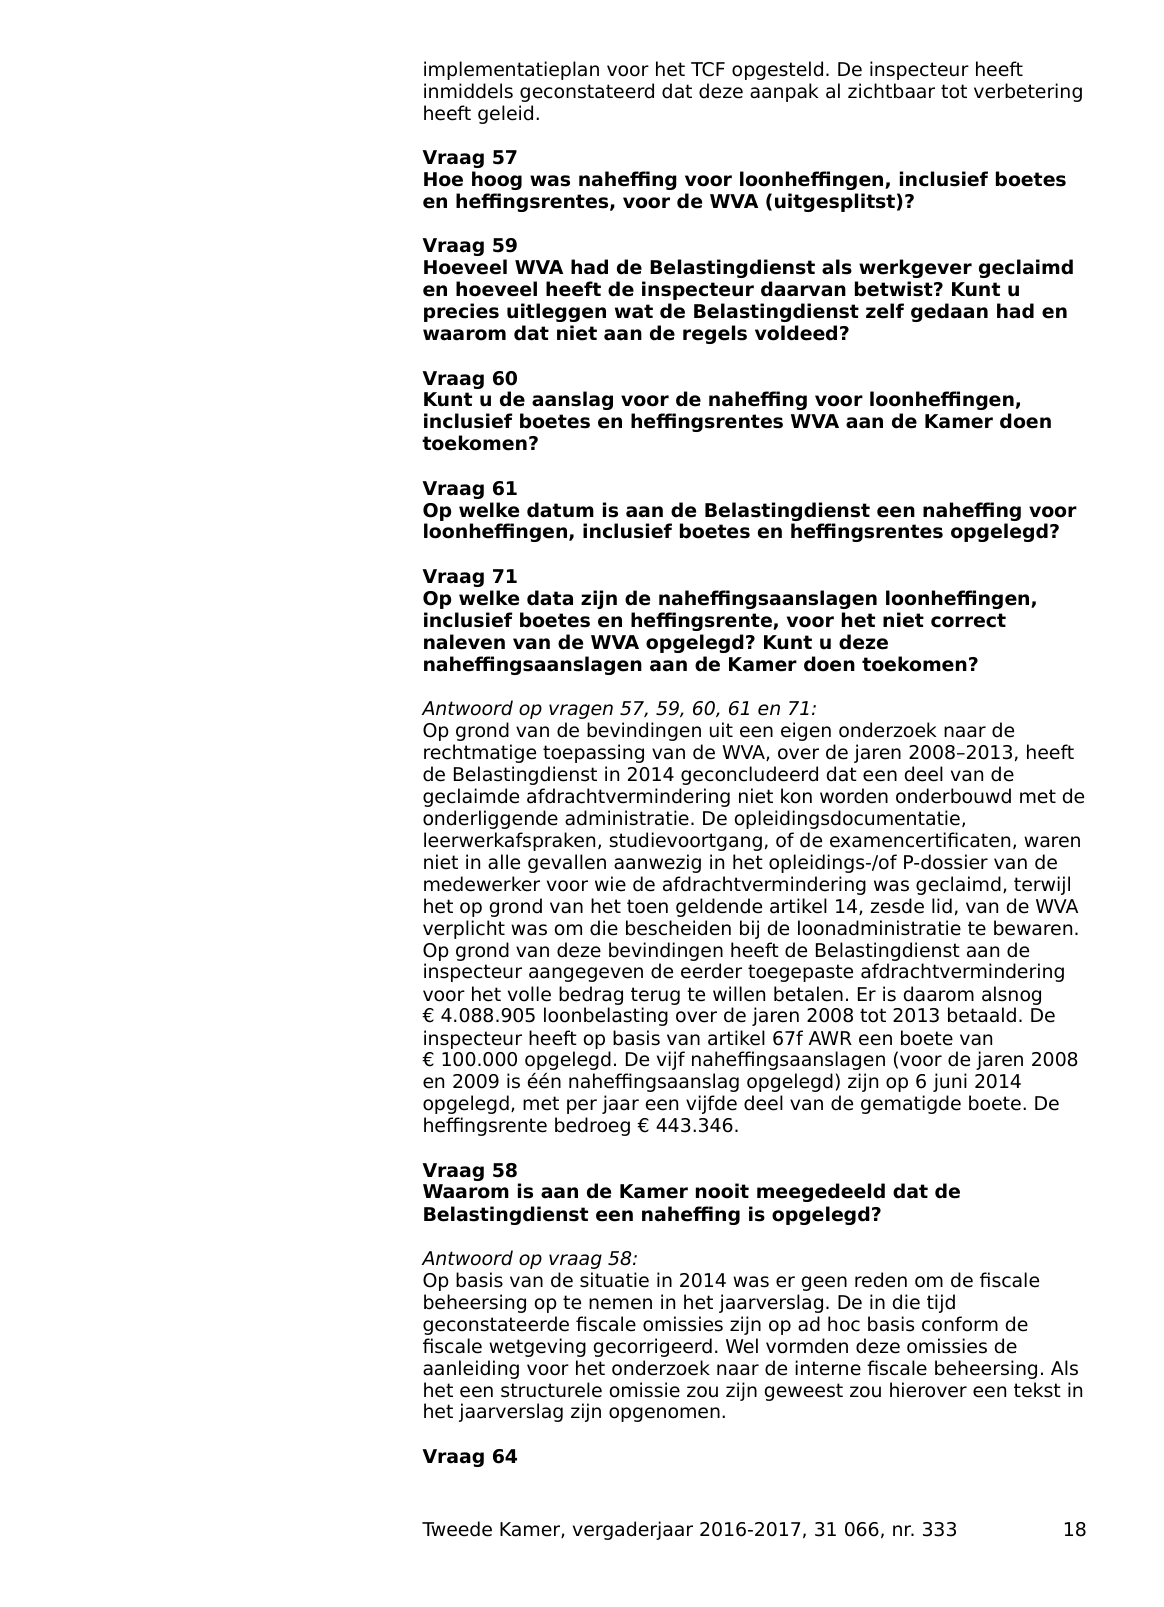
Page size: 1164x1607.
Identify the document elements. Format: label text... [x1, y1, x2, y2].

text Vraag 59 [422, 235, 1087, 257]
text Vraag 57 [422, 147, 1087, 169]
text Vraag 60 [422, 367, 1087, 389]
text Hoeveel WVA had de Belastingdienst als werkgever geclaimd en hoeveel heeft de inspecteur daarvan betwist? Kunt u precies uitleggen wat de Belastingdienst zelf gedaan had en waarom dat niet aan de regels voldeed? [422, 257, 1087, 345]
text Op grond van de bevindingen uit een eigen onderzoek naar de rechtmatige toepassing van de WVA, over de jaren 2008–2013, heeft de Belastingdienst in 2014 geconcludeerd dat een deel van de geclaimde afdrachtvermindering niet kon worden onderbouwd met de onderliggende administratie. De opleidingsdocumentatie, leerwerkafspraken, studievoortgang, of de examencertificaten, waren niet in alle gevallen aanwezig in het opleidings-/of P-dossier van de medewerker voor wie de afdrachtvermindering was geclaimd, terwijl het op grond van het toen geldende artikel 14, zesde lid, van de WVA verplicht was om die bescheiden bij de loonadministratie te bewaren. Op grond van deze bevindingen heeft de Belastingdienst aan de inspecteur aangegeven de eerder toegepaste afdrachtvermindering voor het volle bedrag terug te willen betalen. Er is daarom alsnog € 4.088.905 loonbelasting over de jaren 2008 tot 2013 betaald. De inspecteur heeft op basis van artikel 67f AWR een boete van € 100.000 opgelegd. De vijf naheffingsaanslagen (voor de jaren 2008 en 2009 is één naheffingsaanslag opgelegd) zijn op 6 juni 2014 opgelegd, met per jaar een vijfde deel van de gematigde boete. De heffingsrente bedroeg € 443.346. [422, 720, 1087, 1137]
text Op welke data zijn de naheffingsaanslagen loonheffingen, inclusief boetes en heffingsrente, voor het niet correct naleven van de WVA opgelegd? Kunt u deze naheffingsaanslagen aan de Kamer doen toekomen? [422, 588, 1087, 676]
text Antwoord op vraag 58: [422, 1248, 1087, 1269]
text Hoe hoog was naheffing voor loonheffingen, inclusief boetes en heffingsrentes, voor de WVA (uitgesplitst)? [422, 169, 1087, 213]
text implementatieplan voor het TCF opgesteld. De inspecteur heeft inmiddels geconstateerd dat deze aanpak al zichtbaar tot verbetering heeft geleid. [422, 59, 1087, 125]
text Vraag 58 [422, 1159, 1087, 1181]
text Antwoord op vragen 57, 59, 60, 61 en 71: [422, 698, 1087, 720]
text Vraag 61 [422, 477, 1087, 499]
text Op welke datum is aan de Belastingdienst een naheffing voor loonheffingen, inclusief boetes en heffingsrentes opgelegd? [422, 499, 1087, 543]
text Waarom is aan de Kamer nooit meegedeeld dat de Belastingdienst een naheffing is opgelegd? [422, 1181, 1087, 1225]
text Op basis van de situatie in 2014 was er geen reden om de fiscale beheersing op te nemen in het jaarverslag. De in die tijd geconstateerde fiscale omissies zijn op ad hoc basis conform de fiscale wetgeving gecorrigeerd. Wel vormden deze omissies de aanleiding voor het onderzoek naar de interne fiscale beheersing. Als het een structurele omissie zou zijn geweest zou hierover een tekst in het jaarverslag zijn opgenomen. [422, 1269, 1087, 1423]
text Vraag 71 [422, 566, 1087, 588]
text Kunt u de aanslag voor de naheffing voor loonheffingen, inclusief boetes en heffingsrentes WVA aan de Kamer doen toekomen? [422, 389, 1087, 455]
text Vraag 64 [422, 1446, 1087, 1468]
